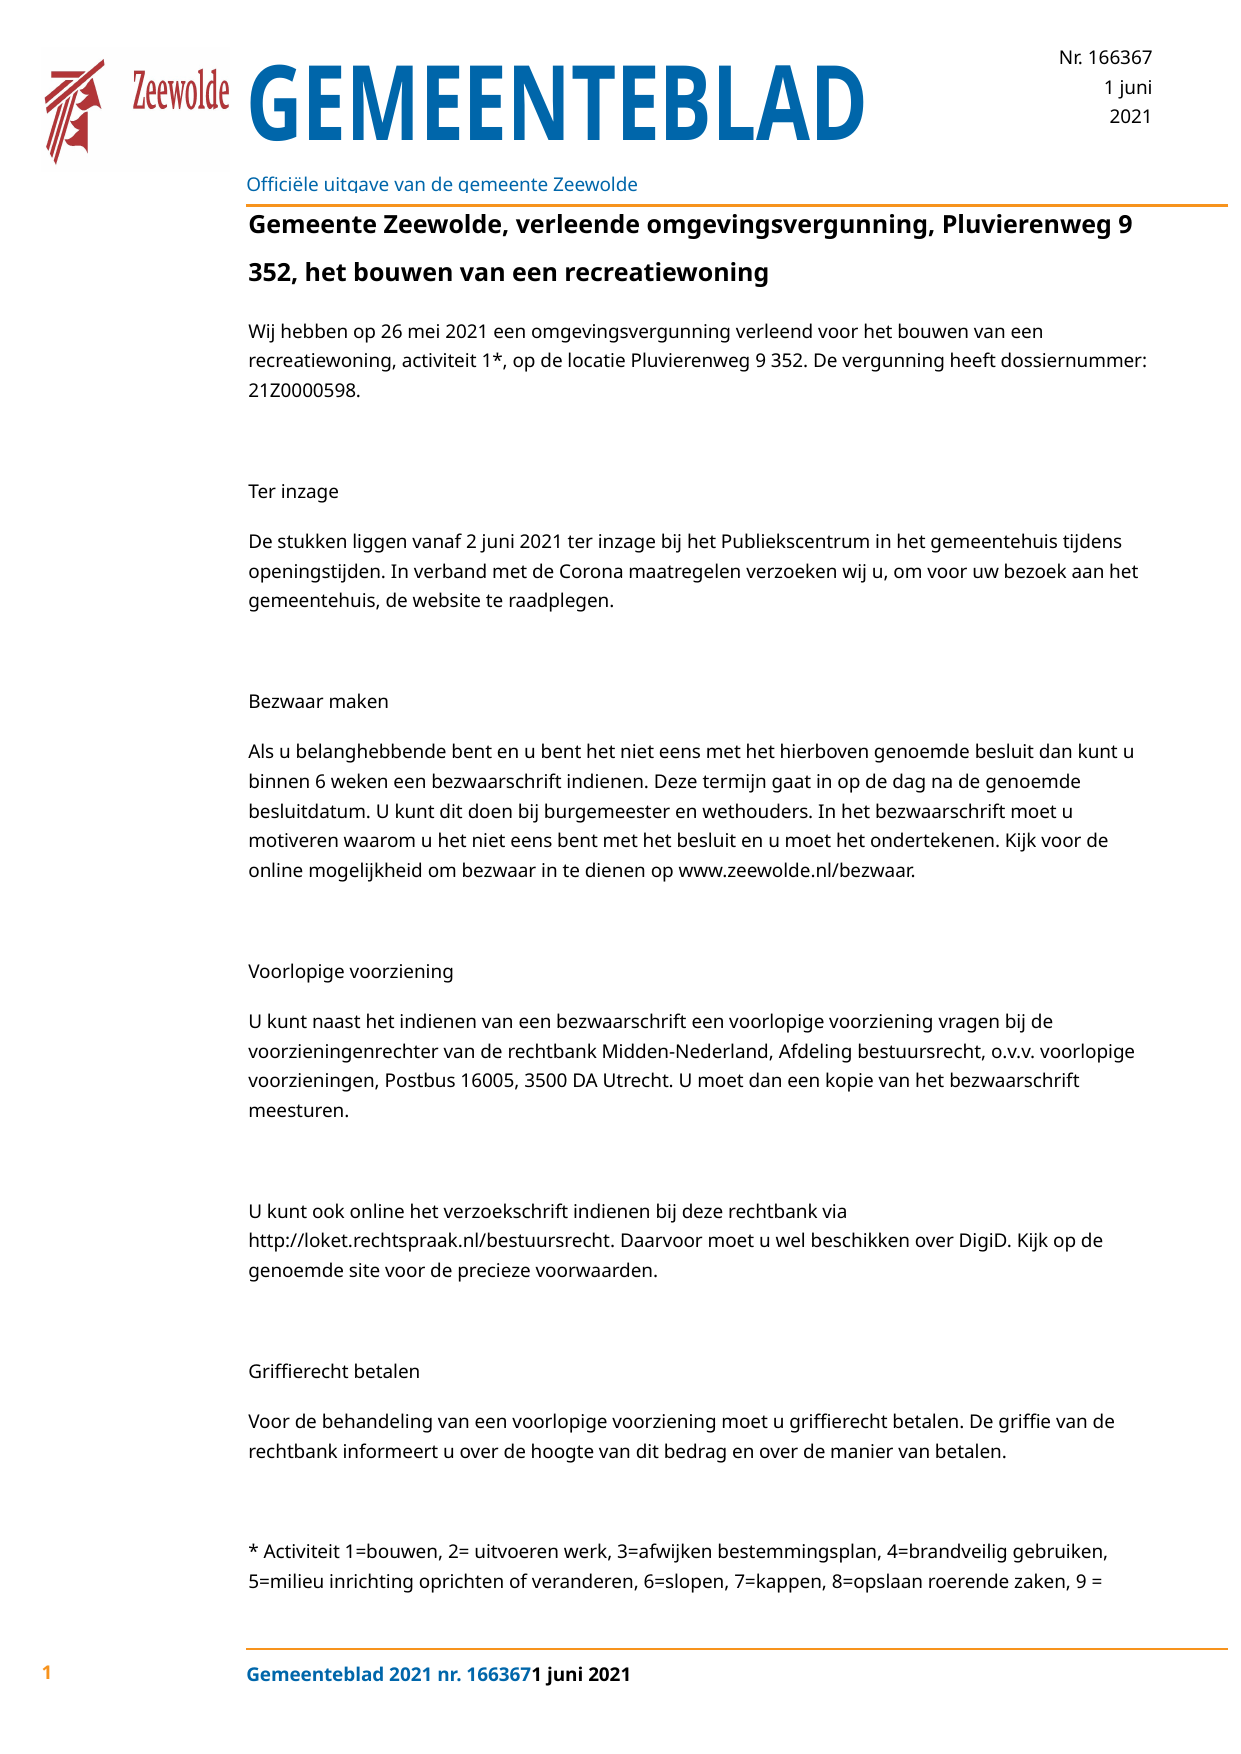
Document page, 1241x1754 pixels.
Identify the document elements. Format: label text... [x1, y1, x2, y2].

text Bezwaar maken [248, 688, 1152, 714]
text * Activiteit 1=bouwen, 2= uitvoeren werk, 3=afwijken bestemmingsplan, 4=brandveilig gebruiken, 5=milieu inrichting oprichten of veranderen, 6=slopen, 7=kappen, 8=opslaan roerende zaken, 9 = [248, 1539, 1152, 1594]
text U kunt naast het indienen van een bezwaarschrift een voorlopige voorziening vragen bij de voorzieningenrechter van de rechtbank Midden-Nederland, Afdeling bestuursrecht, o.v.v. voorlopige voorzieningen, Postbus 16005, 3500 DA Utrecht. U moet dan een kopie van het bezwaarschrift meesturen. [248, 1008, 1152, 1123]
text Voorlopige voorziening [248, 958, 1152, 984]
text Voor de behandeling van een voorlopige voorziening moet u griffierecht betalen. De griffie van de rechtbank informeert u over de hoogte van dit bedrag en over de manier van betalen. [248, 1408, 1152, 1464]
text Gemeente Zeewolde, verleende omgevingsvergunning, Pluvierenweg 9 352, het bouwen van een recreatiewoning [248, 207, 1152, 288]
text U kunt ook online het verzoekschrift indienen bij deze rechtbank via http://loket.rechtspraak.nl/bestuursrecht. Daarvoor moet u wel beschikken over DigiD. Kijk op de genoemde site voor de precieze voorwaarden. [248, 1198, 1152, 1283]
picture [41, 47, 231, 172]
text Als u belanghebbende bent en u bent het niet eens met het hierboven genoemde besluit dan kunt u binnen 6 weken een bezwaarschrift indienen. Deze termijn gaat in op de dag na de genoemde besluitdatum. U kunt dit doen bij burgemeester en wethouders. In het bezwaarschrift moet u motiveren waarom u het niet eens bent met het besluit en u moet het ondertekenen. Kijk voor de online mogelijkheid om bezwaar in te dienen op www.zeewolde.nl/bezwaar. [248, 739, 1152, 883]
text Ter inzage [248, 478, 1152, 504]
text De stukken liggen vanaf 2 juni 2021 ter inzage bij het Publiekscentrum in het gemeentehuis tijdens openingstijden. In verband met de Corona maatregelen verzoeken wij u, om voor uw bezoek aan het gemeentehuis, de website te raadplegen. [248, 528, 1152, 613]
text Griffierecht betalen [248, 1358, 1152, 1384]
text Wij hebben op 26 mei 2021 een omgevingsvergunning verleend voor het bouwen van een recreatiewoning, activiteit 1*, op de locatie Pluvierenweg 9 352. De vergunning heeft dossiernummer: 21Z0000598. [248, 318, 1152, 403]
